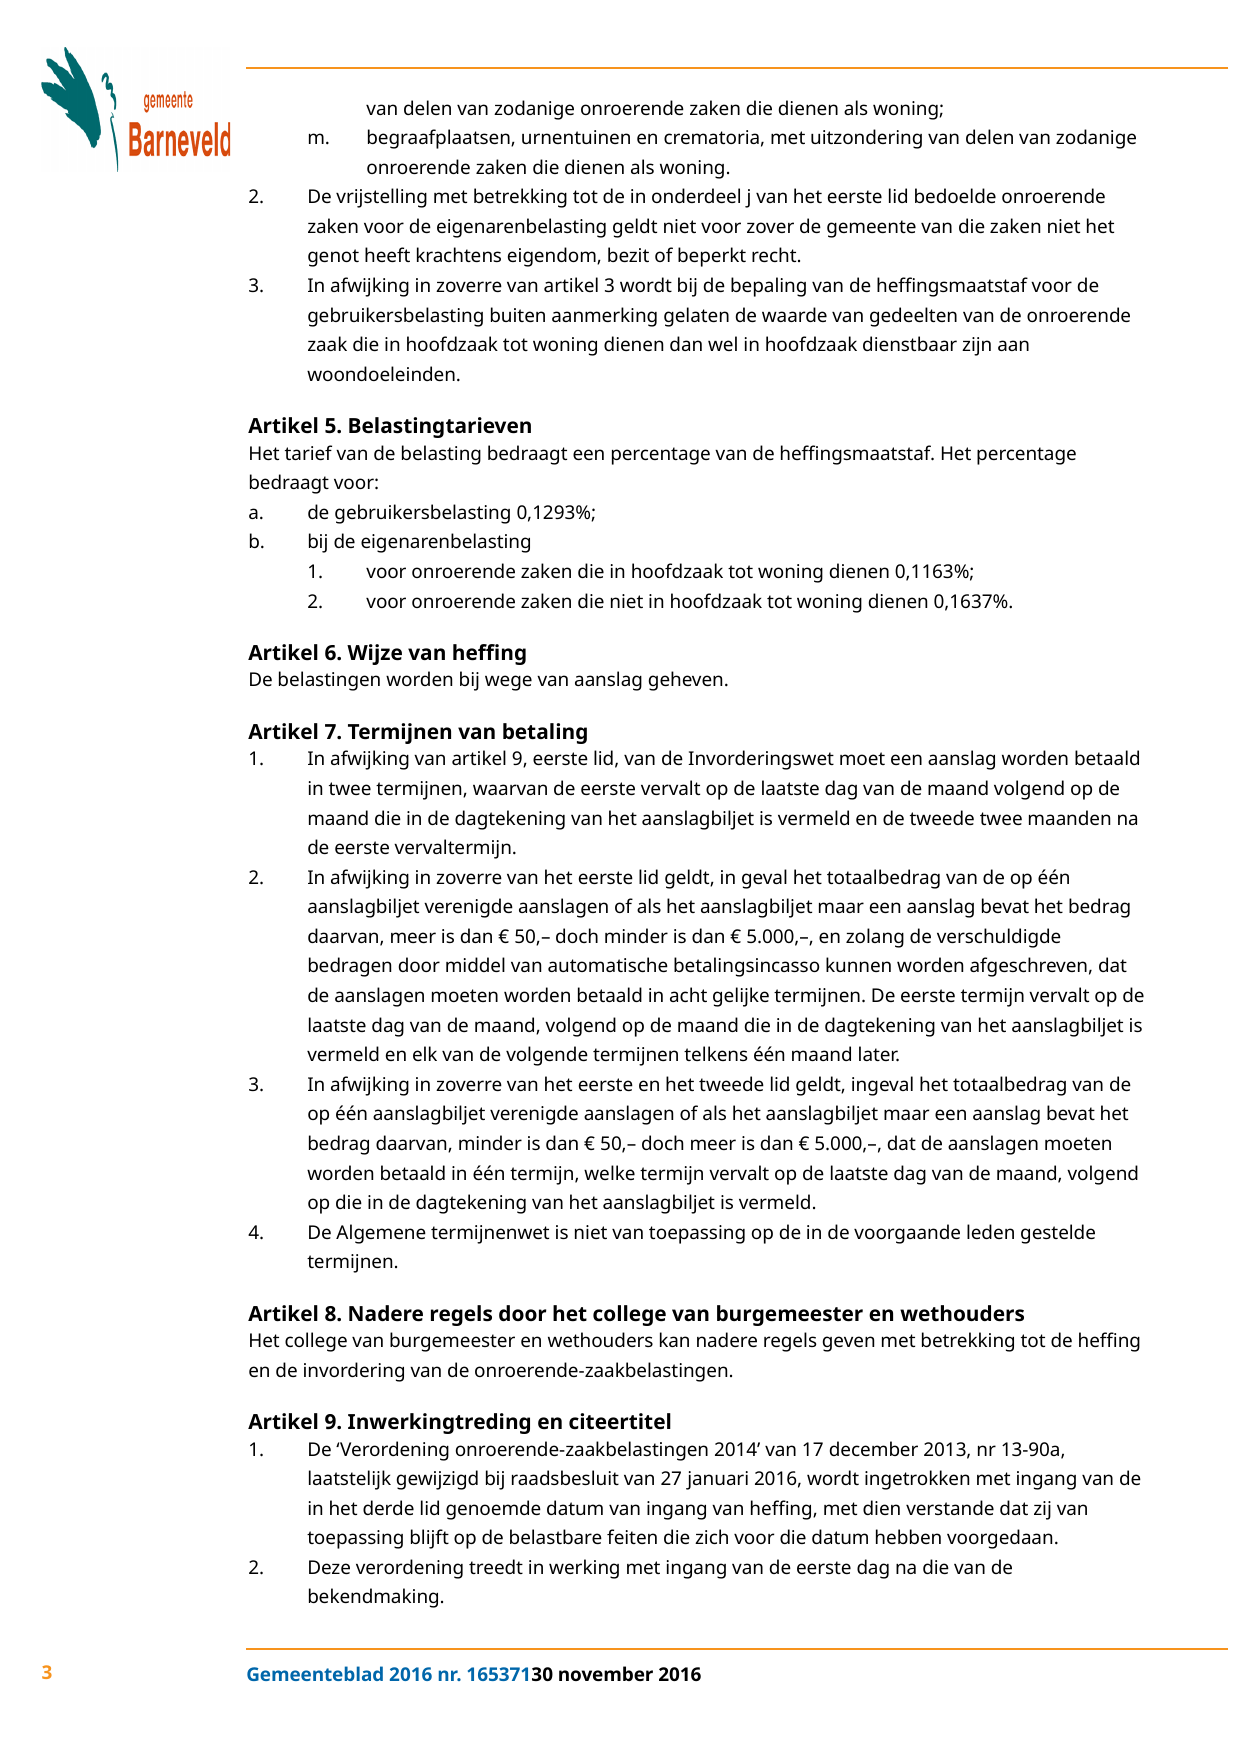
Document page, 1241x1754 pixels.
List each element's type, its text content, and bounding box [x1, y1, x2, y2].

text De belastingen worden bij wege van aanslag geheven. [248, 667, 1152, 692]
text Artikel 8. Nadere regels door het college van burgemeester en wethouders [248, 1299, 1152, 1327]
list De Algemene termijnenwet is niet van toepassing op de in de voorgaande leden gestelde termijnen. [248, 1219, 1152, 1274]
list In afwijking van artikel 9, eerste lid, van de Invorderingswet moet een aanslag worden betaald in twee termijnen, waarvan de eerste vervalt op de laatste dag van de maand volgend op de maand die in de dagtekening van het aanslagbiljet is vermeld en de tweede twee maanden na de eerste vervaltermijn. [248, 746, 1152, 860]
list De ‘Verordening onroerende-zaakbelastingen 2014’ van 17 december 2013, nr 13-90a, laatstelijk gewijzigd bij raadsbesluit van 27 januari 2016, wordt ingetrokken met ingang van de in het derde lid genoemde datum van ingang van heffing, met dien verstande dat zij van toepassing blijft op de belastbare feiten die zich voor die datum hebben voorgedaan. [248, 1436, 1152, 1550]
text Het tarief van de belasting bedraagt een percentage van de heffingsmaatstaf. Het percentage bedraagt voor: [248, 440, 1152, 495]
text Artikel 5. Belastingtarieven [248, 411, 1152, 440]
list voor onroerende zaken die in hoofdzaak tot woning dienen 0,1163%; [307, 558, 1152, 584]
list begraafplaatsen, urnentuinen en crematoria, met uitzondering van delen van zodanige onroerende zaken die dienen als woning. [307, 124, 1152, 180]
text Artikel 9. Inwerkingtreding en citeertitel [248, 1407, 1152, 1436]
list In afwijking in zoverre van het eerste en het tweede lid geldt, ingeval het totaalbedrag van de op één aanslagbiljet verenigde aanslagen of als het aanslagbiljet maar een aanslag bevat het bedrag daarvan, minder is dan € 50,– doch meer is dan € 5.000,–, dat de aanslagen moeten worden betaald in één termijn, welke termijn vervalt op de laatste dag van de maand, volgend op die in de dagtekening van het aanslagbiljet is vermeld. [248, 1071, 1152, 1215]
text Artikel 7. Termijnen van betaling [248, 717, 1152, 746]
text Artikel 6. Wijze van heffing [248, 638, 1152, 667]
picture [41, 47, 231, 172]
list voor onroerende zaken die niet in hoofdzaak tot woning dienen 0,1637%. [307, 588, 1152, 613]
text Het college van burgemeester en wethouders kan nadere regels geven met betrekking tot de heffing en de invordering van de onroerende-zaakbelastingen. [248, 1327, 1152, 1383]
list In afwijking in zoverre van artikel 3 wordt bij de bepaling van de heffingsmaatstaf voor de gebruikersbelasting buiten aanmerking gelaten de waarde van gedeelten van de onroerende zaak die in hoofdzaak tot woning dienen dan wel in hoofdzaak dienstbaar zijn aan woondoeleinden. [248, 272, 1152, 387]
list bij de eigenarenbelasting [248, 529, 1152, 554]
list van delen van zodanige onroerende zaken die dienen als woning; [307, 95, 1152, 121]
list In afwijking in zoverre van het eerste lid geldt, in geval het totaalbedrag van de op één aanslagbiljet verenigde aanslagen of als het aanslagbiljet maar een aanslag bevat het bedrag daarvan, meer is dan € 50,– doch minder is dan € 5.000,–, en zolang de verschuldigde bedragen door middel van automatische betalingsincasso kunnen worden afgeschreven, dat de aanslagen moeten worden betaald in acht gelijke termijnen. De eerste termijn vervalt op de laatste dag van de maand, volgend op de maand die in de dagtekening van het aanslagbiljet is vermeld en elk van de volgende termijnen telkens één maand later. [248, 864, 1152, 1067]
list de gebruikersbelasting 0,1293%; [248, 499, 1152, 525]
list De vrijstelling met betrekking tot de in onderdeel j van het eerste lid bedoelde onroerende zaken voor de eigenarenbelasting geldt niet voor zover de gemeente van die zaken niet het genot heeft krachtens eigendom, bezit of beperkt recht. [248, 183, 1152, 268]
list Deze verordening treedt in werking met ingang van de eerste dag na die van de bekendmaking. [248, 1554, 1152, 1609]
